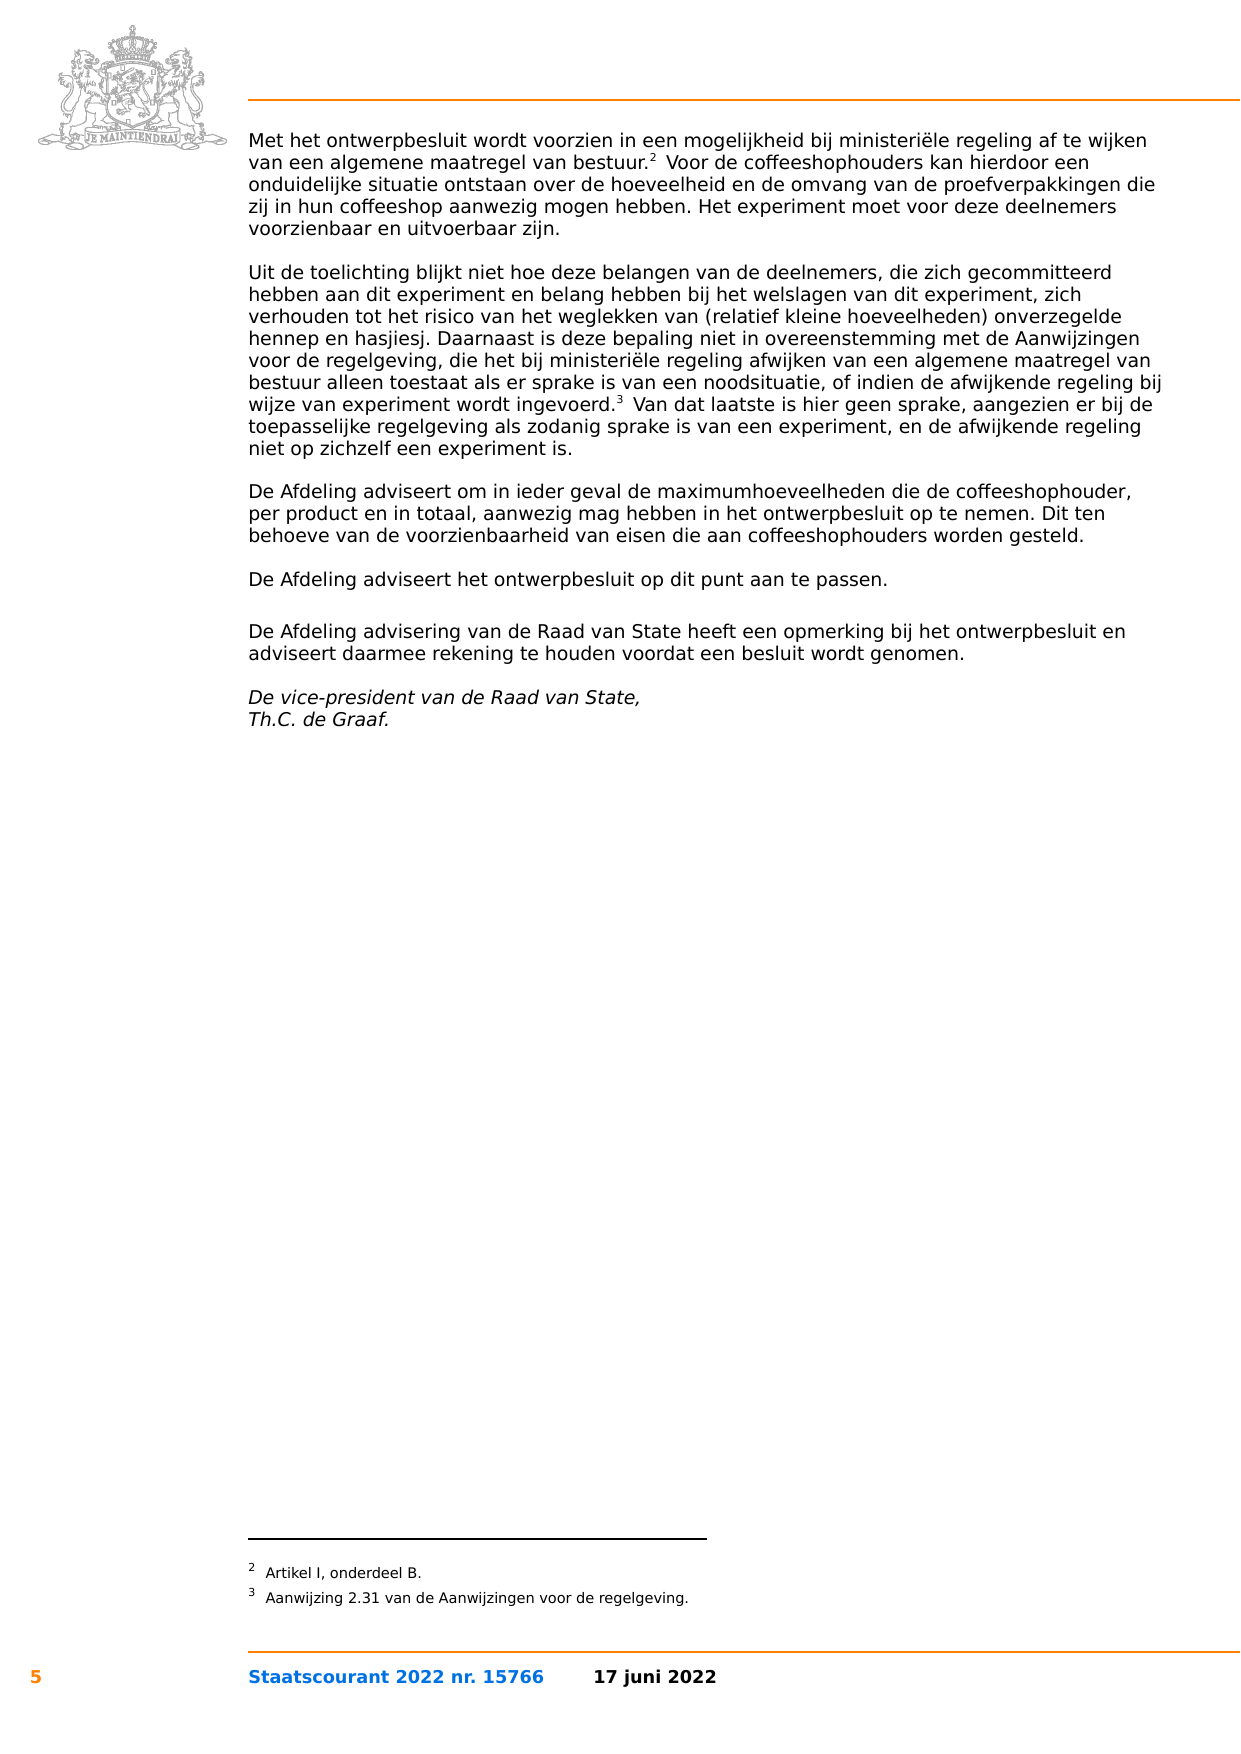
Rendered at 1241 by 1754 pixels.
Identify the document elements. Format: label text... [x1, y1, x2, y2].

text De Afdeling adviseert om in ieder geval de maximumhoeveelheden die de coffeeshophouder, per product en in totaal, aanwezig mag hebben in het ontwerpbesluit op te nemen. Dit ten behoeve van de voorzienbaarheid van eisen die aan coffeeshophouders worden gesteld. [248, 481, 1163, 547]
text De Afdeling advisering van de Raad van State heeft een opmerking bij het ontwerpbesluit en adviseert daarmee rekening te houden voordat een besluit wordt genomen. [248, 621, 1163, 665]
text De Afdeling adviseert het ontwerpbesluit op dit punt aan te passen. [248, 569, 1163, 591]
text De vice-president van de Raad van State, Th.C. de Graaf. [248, 687, 1163, 731]
text Aanwijzing 2.31 van de Aanwijzingen voor de regelgeving. [248, 1586, 1163, 1608]
text Uit de toelichting blijkt niet hoe deze belangen van de deelnemers, die zich gecommitteerd hebben aan dit experiment en belang hebben bij het welslagen van dit experiment, zich verhouden tot het risico van het weglekken van (relatief kleine hoeveelheden) onverzegelde hennep en hasjiesj. Daarnaast is deze bepaling niet in overeenstemming met de Aanwijzingen voor de regelgeving, die het bij ministeriële regeling afwijken van een algemene maatregel van bestuur alleen toestaat als er sprake is van een noodsituatie, of indien de afwijkende regeling bij wijze van experiment wordt ingevoerd. Van dat laatste is hier geen sprake, aangezien er bij de toepasselijke regelgeving als zodanig sprake is van een experiment, en de afwijkende regeling niet op zichzelf een experiment is. [248, 262, 1163, 459]
text Artikel I, onderdeel B. [248, 1561, 1163, 1583]
picture [38, 25, 227, 150]
text Met het ontwerpbesluit wordt voorzien in een mogelijkheid bij ministeriële regeling af te wijken van een algemene maatregel van bestuur. Voor de coffeeshophouders kan hierdoor een onduidelijke situatie ontstaan over de hoeveelheid en de omvang van de proefverpakkingen die zij in hun coffeeshop aanwezig mogen hebben. Het experiment moet voor deze deelnemers voorzienbaar en uitvoerbaar zijn. [248, 130, 1163, 240]
